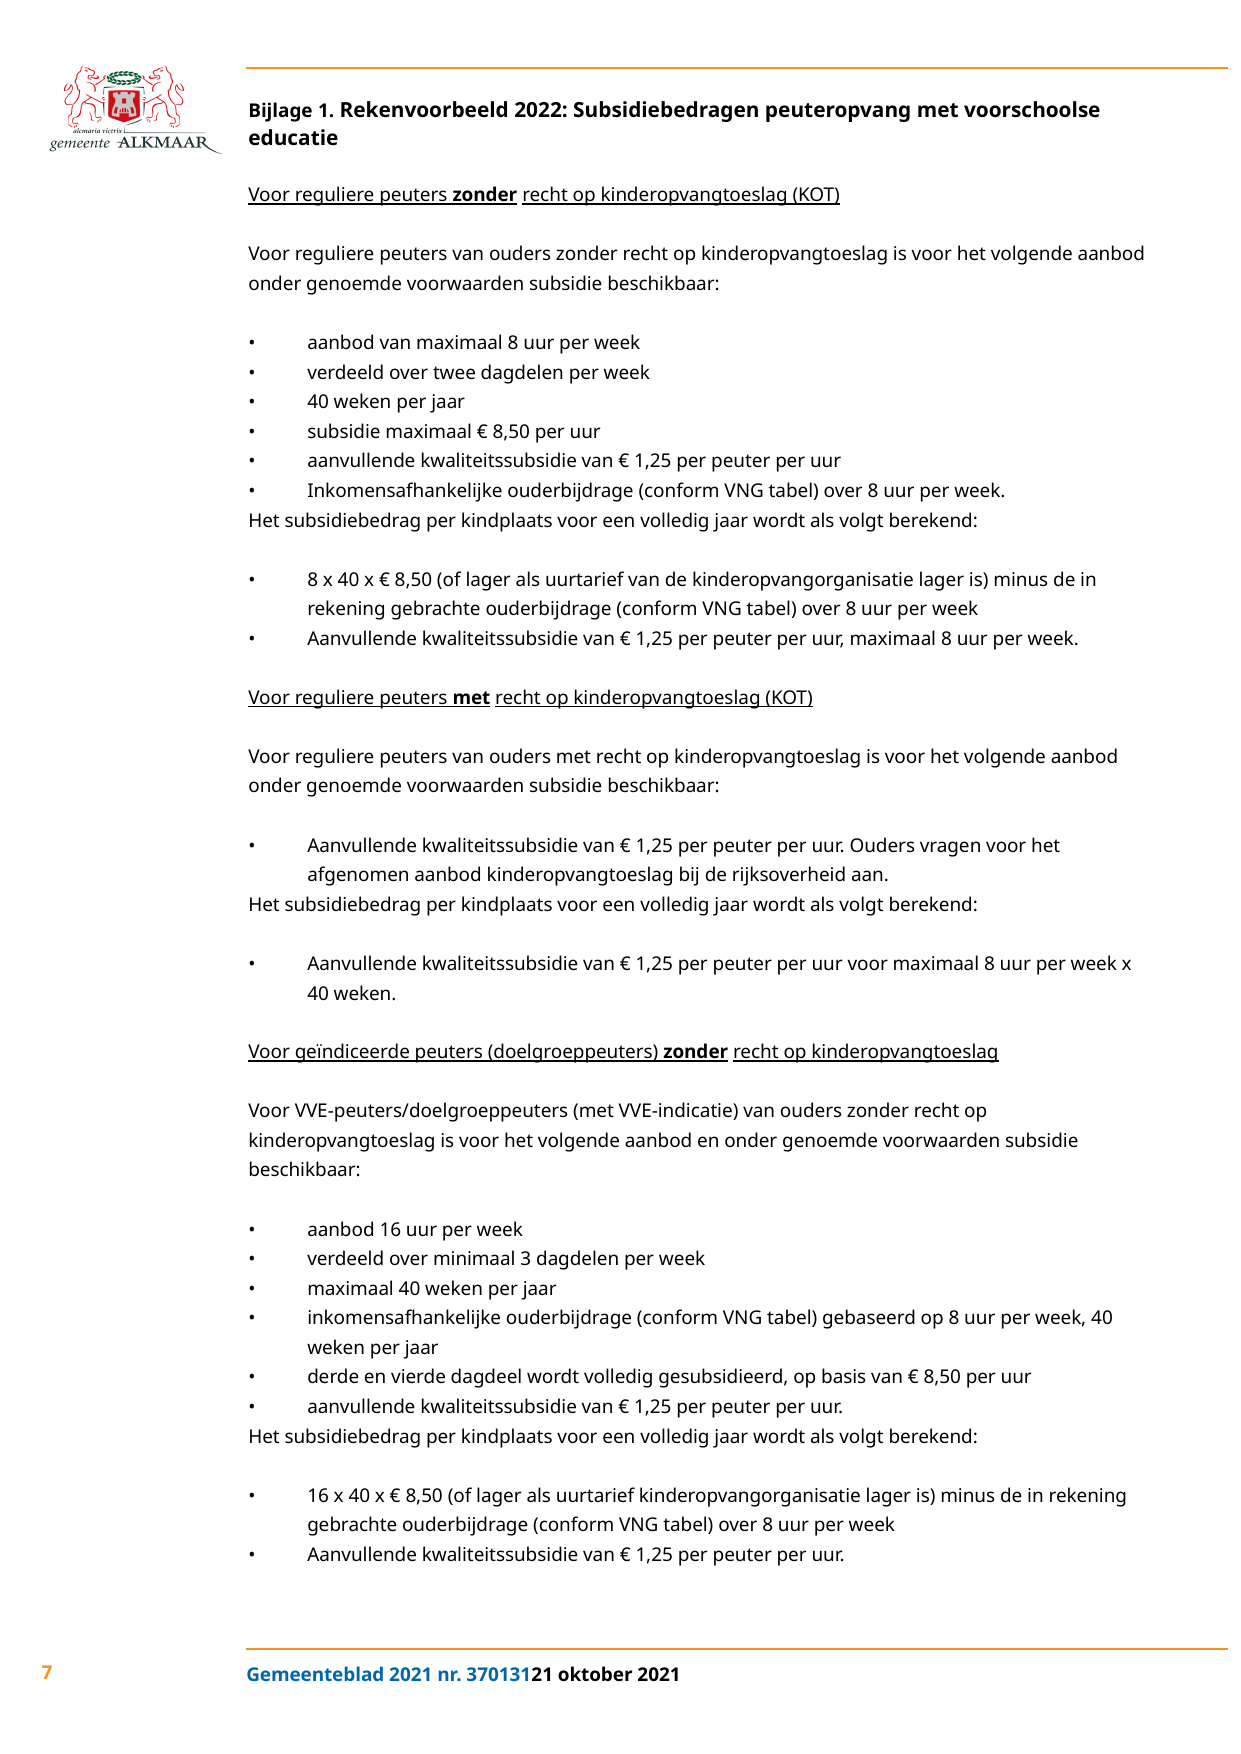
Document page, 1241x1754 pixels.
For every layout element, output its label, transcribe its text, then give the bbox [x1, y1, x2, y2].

text Bijlage 1. Rekenvoorbeeld 2022: Subsidiebedragen peuteropvang met voorschoolse educatie [248, 95, 1152, 152]
picture [41, 47, 231, 172]
table_header Voor geïndiceerde peuters (doelgroeppeuters) zonder recht op kinderopvangtoeslag Voor VVE-peuters/doelgroeppeuters (met VVE-indicatie) van ouders zonder recht op kinderopvangtoeslag is voor het volgende aanbod en onder genoemde voorwaarden subsidie beschikbaar: aanbod 16 uur per week verdeeld over minimaal 3 dagdelen per week maximaal 40 weken per jaar inkomensafhankelijke ouderbijdrage (conform VNG tabel) gebaseerd op 8 uur per week, 40 weken per jaar derde en vierde dagdeel wordt volledig gesubsidieerd, op basis van € 8,50 per uur aanvullende kwaliteitssubsidie van € 1,25 per peuter per uur. Het subsidiebedrag per kindplaats voor een volledig jaar wordt als volgt berekend: 16 x 40 x € 8,50 (of lager als uurtarief kinderopvangorganisatie lager is) minus de in rekening gebrachte ouderbijdrage (conform VNG tabel) over 8 uur per week Aanvullende kwaliteitssubsidie van € 1,25 per peuter per uur. [248, 1038, 1152, 1567]
table_header Voor reguliere peuters met recht op kinderopvangtoeslag (KOT) Voor reguliere peuters van ouders met recht op kinderopvangtoeslag is voor het volgende aanbod onder genoemde voorwaarden subsidie beschikbaar: Aanvullende kwaliteitssubsidie van € 1,25 per peuter per uur. Ouders vragen voor het afgenomen aanbod kinderopvangtoeslag bij de rijksoverheid aan. Het subsidiebedrag per kindplaats voor een volledig jaar wordt als volgt berekend: Aanvullende kwaliteitssubsidie van € 1,25 per peuter per uur voor maximaal 8 uur per week x 40 weken. [248, 684, 1152, 1005]
table_header Voor reguliere peuters zonder recht op kinderopvangtoeslag (KOT) Voor reguliere peuters van ouders zonder recht op kinderopvangtoeslag is voor het volgende aanbod onder genoemde voorwaarden subsidie beschikbaar: aanbod van maximaal 8 uur per week verdeeld over twee dagdelen per week 40 weken per jaar subsidie maximaal € 8,50 per uur aanvullende kwaliteitssubsidie van € 1,25 per peuter per uur Inkomensafhankelijke ouderbijdrage (conform VNG tabel) over 8 uur per week. Het subsidiebedrag per kindplaats voor een volledig jaar wordt als volgt berekend: 8 x 40 x € 8,50 (of lager als uurtarief van de kinderopvangorganisatie lager is) minus de in rekening gebrachte ouderbijdrage (conform VNG tabel) over 8 uur per week Aanvullende kwaliteitssubsidie van € 1,25 per peuter per uur, maximaal 8 uur per week. [248, 181, 1152, 651]
